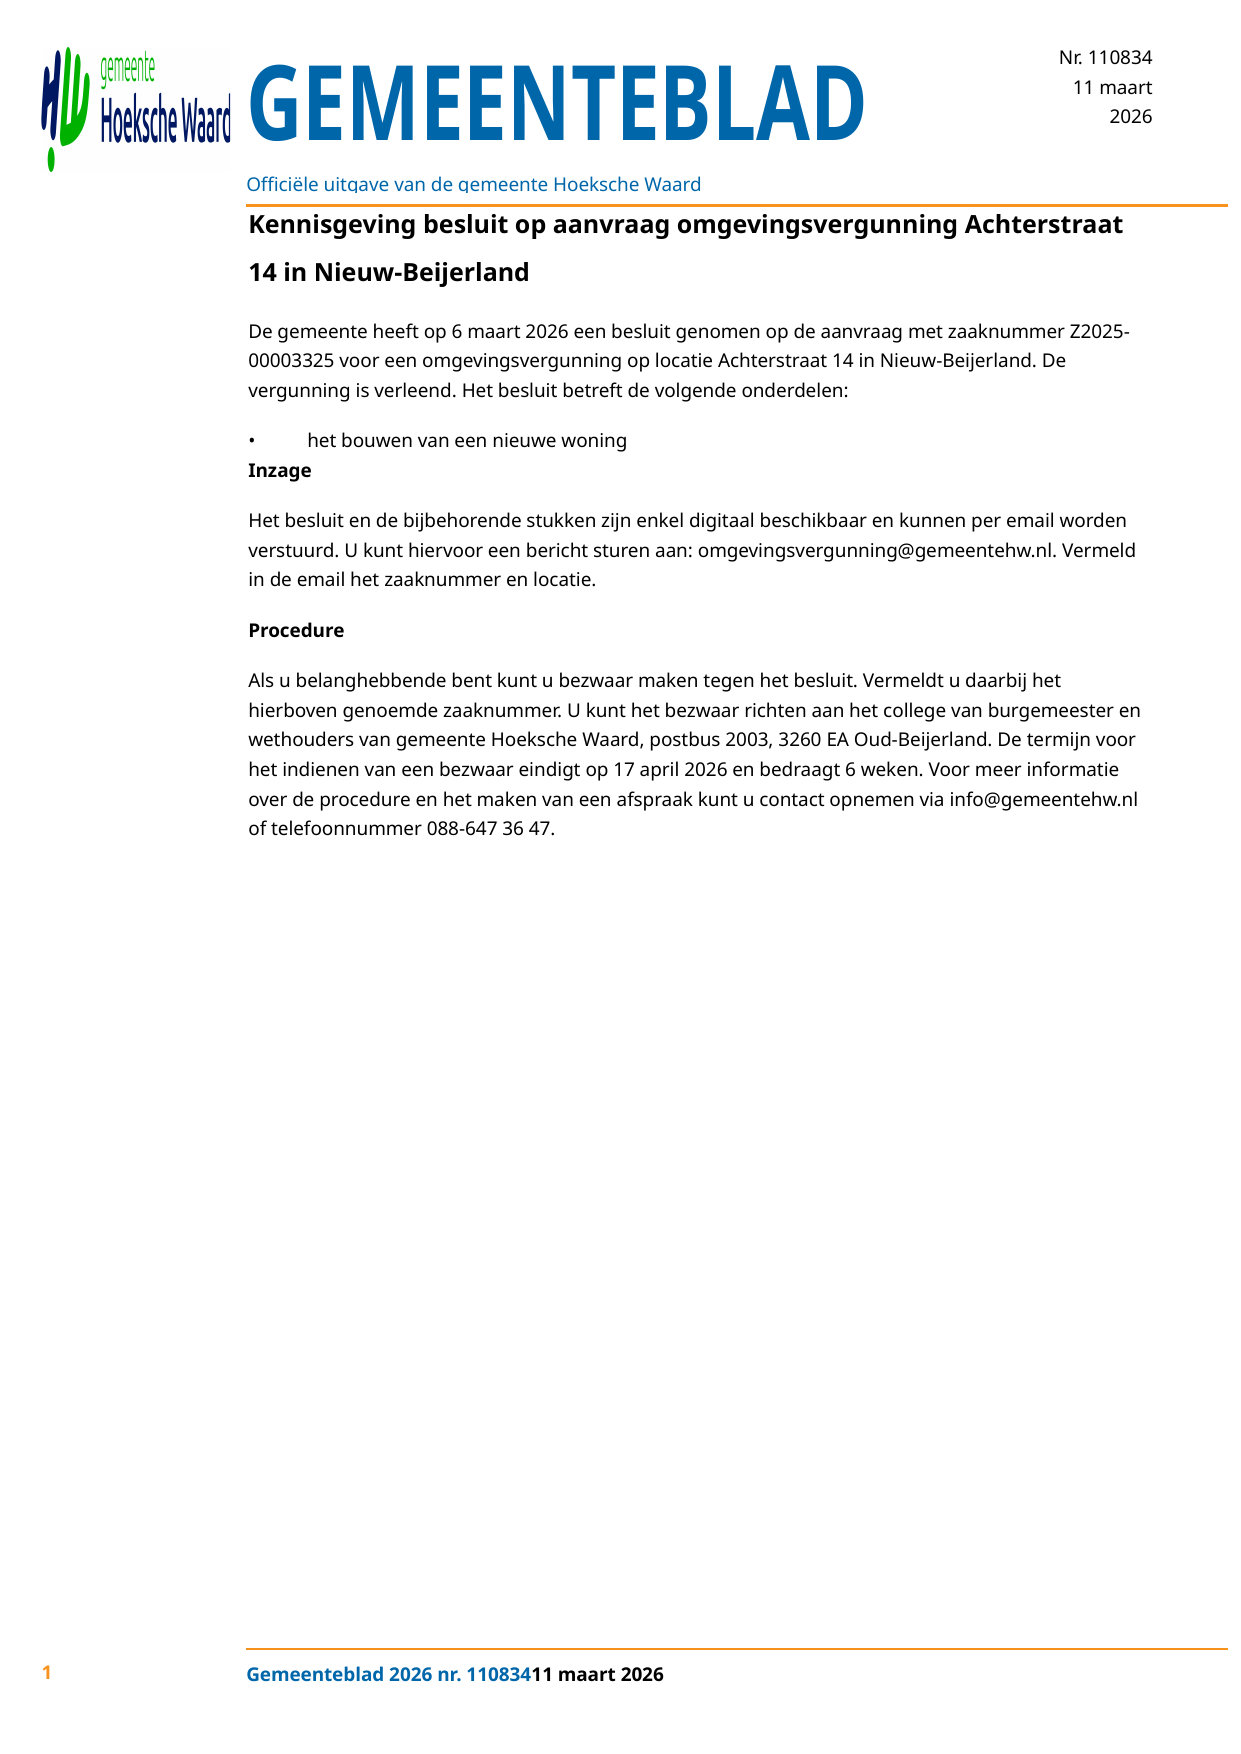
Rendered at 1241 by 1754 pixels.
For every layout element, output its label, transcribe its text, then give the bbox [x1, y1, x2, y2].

text Het besluit en de bijbehorende stukken zijn enkel digitaal beschikbaar en kunnen per email worden verstuurd. U kunt hiervoor een bericht sturen aan: omgevingsvergunning@gemeentehw.nl. Vermeld in de email het zaaknummer en locatie. [248, 507, 1152, 592]
list het bouwen van een nieuwe woning [248, 427, 1152, 453]
text Inzage [248, 457, 1152, 483]
picture [41, 47, 231, 172]
text De gemeente heeft op 6 maart 2026 een besluit genomen op de aanvraag met zaaknummer Z2025-00003325 voor een omgevingsvergunning op locatie Achterstraat 14 in Nieuw-Beijerland. De vergunning is verleend. Het besluit betreft de volgende onderdelen: [248, 318, 1152, 403]
text Kennisgeving besluit op aanvraag omgevingsvergunning Achterstraat 14 in Nieuw-Beijerland [248, 207, 1152, 288]
text Procedure [248, 617, 1152, 643]
text Als u belanghebbende bent kunt u bezwaar maken tegen het besluit. Vermeldt u daarbij het hierboven genoemde zaaknummer. U kunt het bezwaar richten aan het college van burgemeester en wethouders van gemeente Hoeksche Waard, postbus 2003, 3260 EA Oud-Beijerland. De termijn voor het indienen van een bezwaar eindigt op 17 april 2026 en bedraagt 6 weken. Voor meer informatie over de procedure en het maken van een afspraak kunt u contact opnemen via info@gemeentehw.nl of telefoonnummer 088-647 36 47. [248, 667, 1152, 841]
